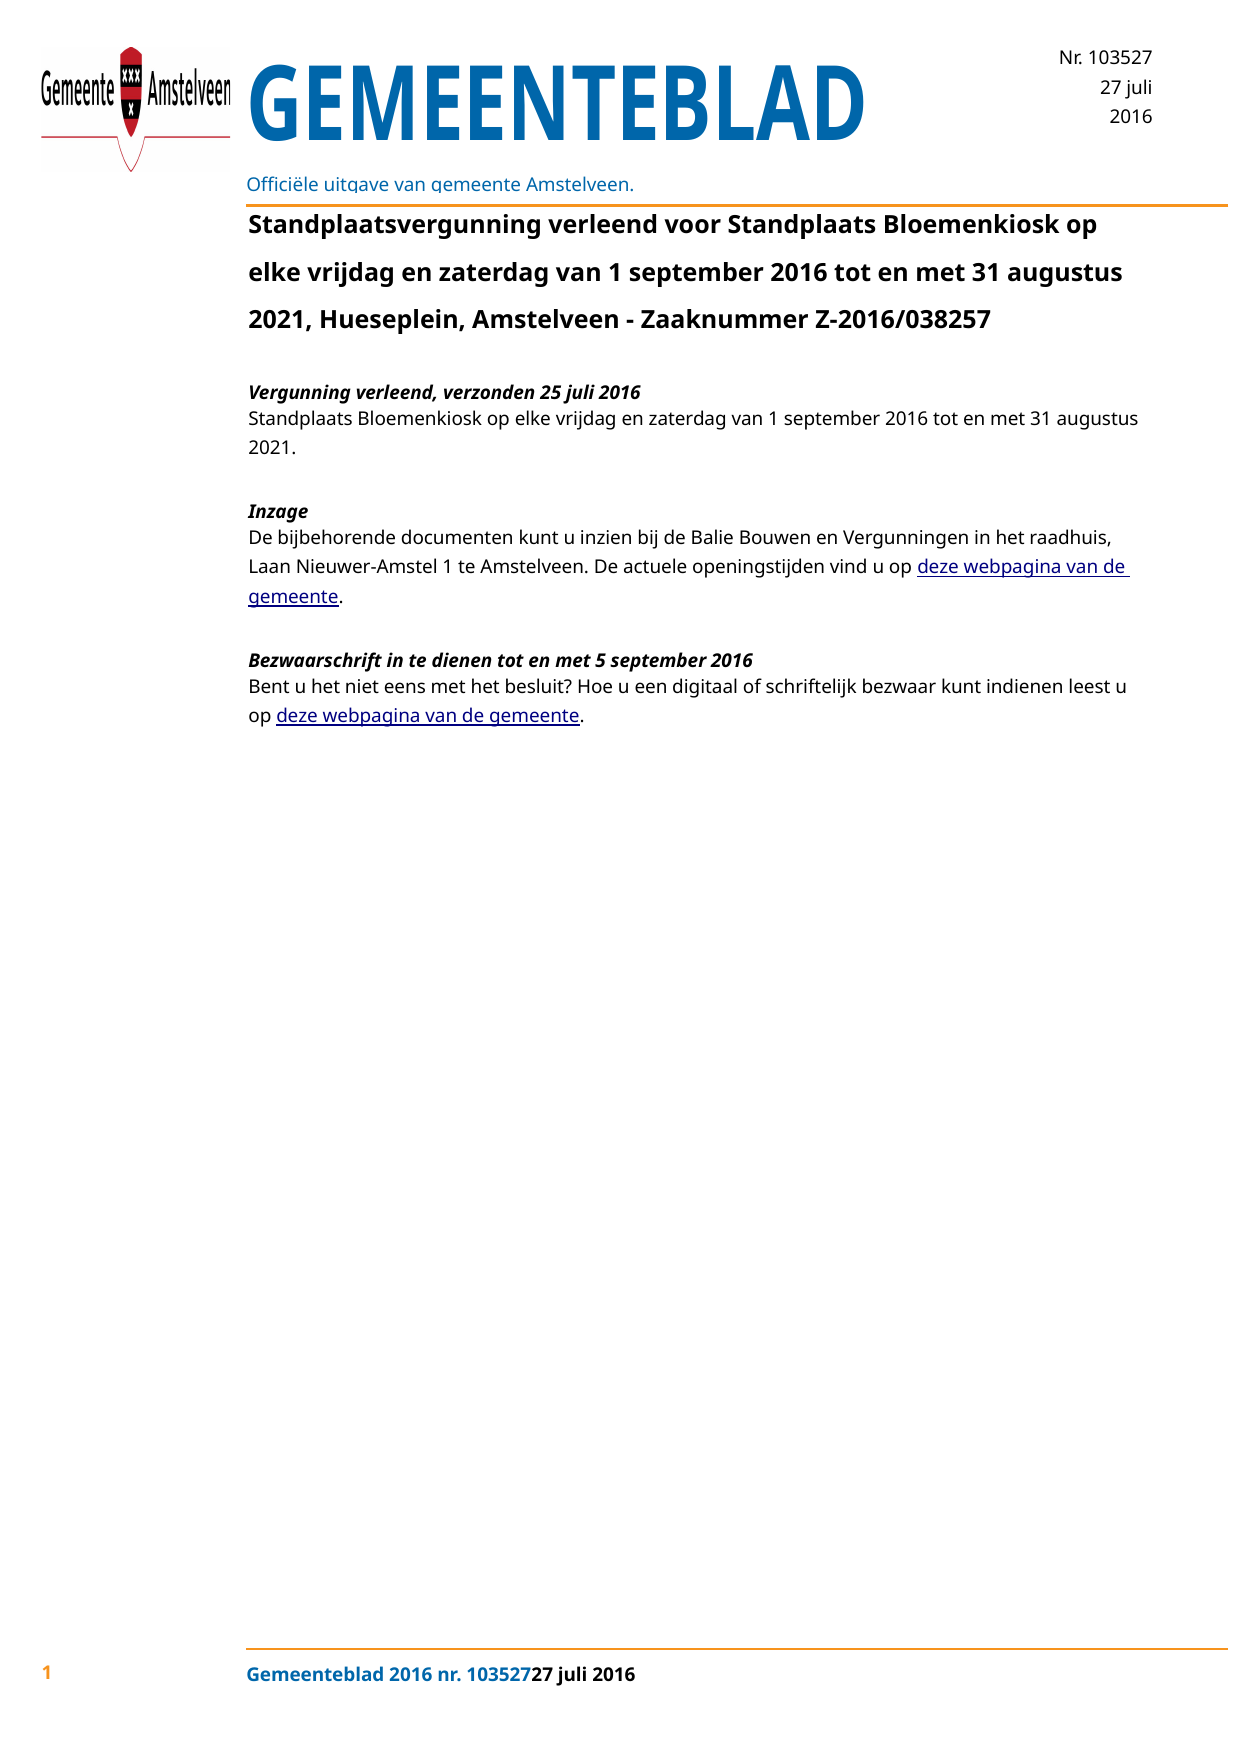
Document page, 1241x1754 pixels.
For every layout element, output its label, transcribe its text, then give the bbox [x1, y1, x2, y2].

text Inzage [248, 498, 1152, 524]
text De bijbehorende documenten kunt u inzien bij de Balie Bouwen en Vergunningen in het raadhuis, Laan Nieuwer-Amstel 1 te Amstelveen. De actuele openingstijden vind u op deze webpagina van de gemeente. [248, 524, 1152, 609]
text Vergunning verleend, verzonden 25 juli 2016 [248, 379, 1152, 405]
text Bent u het niet eens met het besluit? Hoe u een digitaal of schriftelijk bezwaar kunt indienen leest u op deze webpagina van de gemeente. [248, 673, 1152, 728]
text Bezwaarschrift in te dienen tot en met 5 september 2016 [248, 647, 1152, 673]
text Standplaats Bloemenkiosk op elke vrijdag en zaterdag van 1 september 2016 tot en met 31 augustus 2021. [248, 405, 1152, 460]
text Standplaatsvergunning verleend voor Standplaats Bloemenkiosk op elke vrijdag en zaterdag van 1 september 2016 tot en met 31 augustus 2021, Hueseplein, Amstelveen - Zaaknummer Z-2016/038257 [248, 207, 1152, 336]
picture [41, 47, 231, 172]
